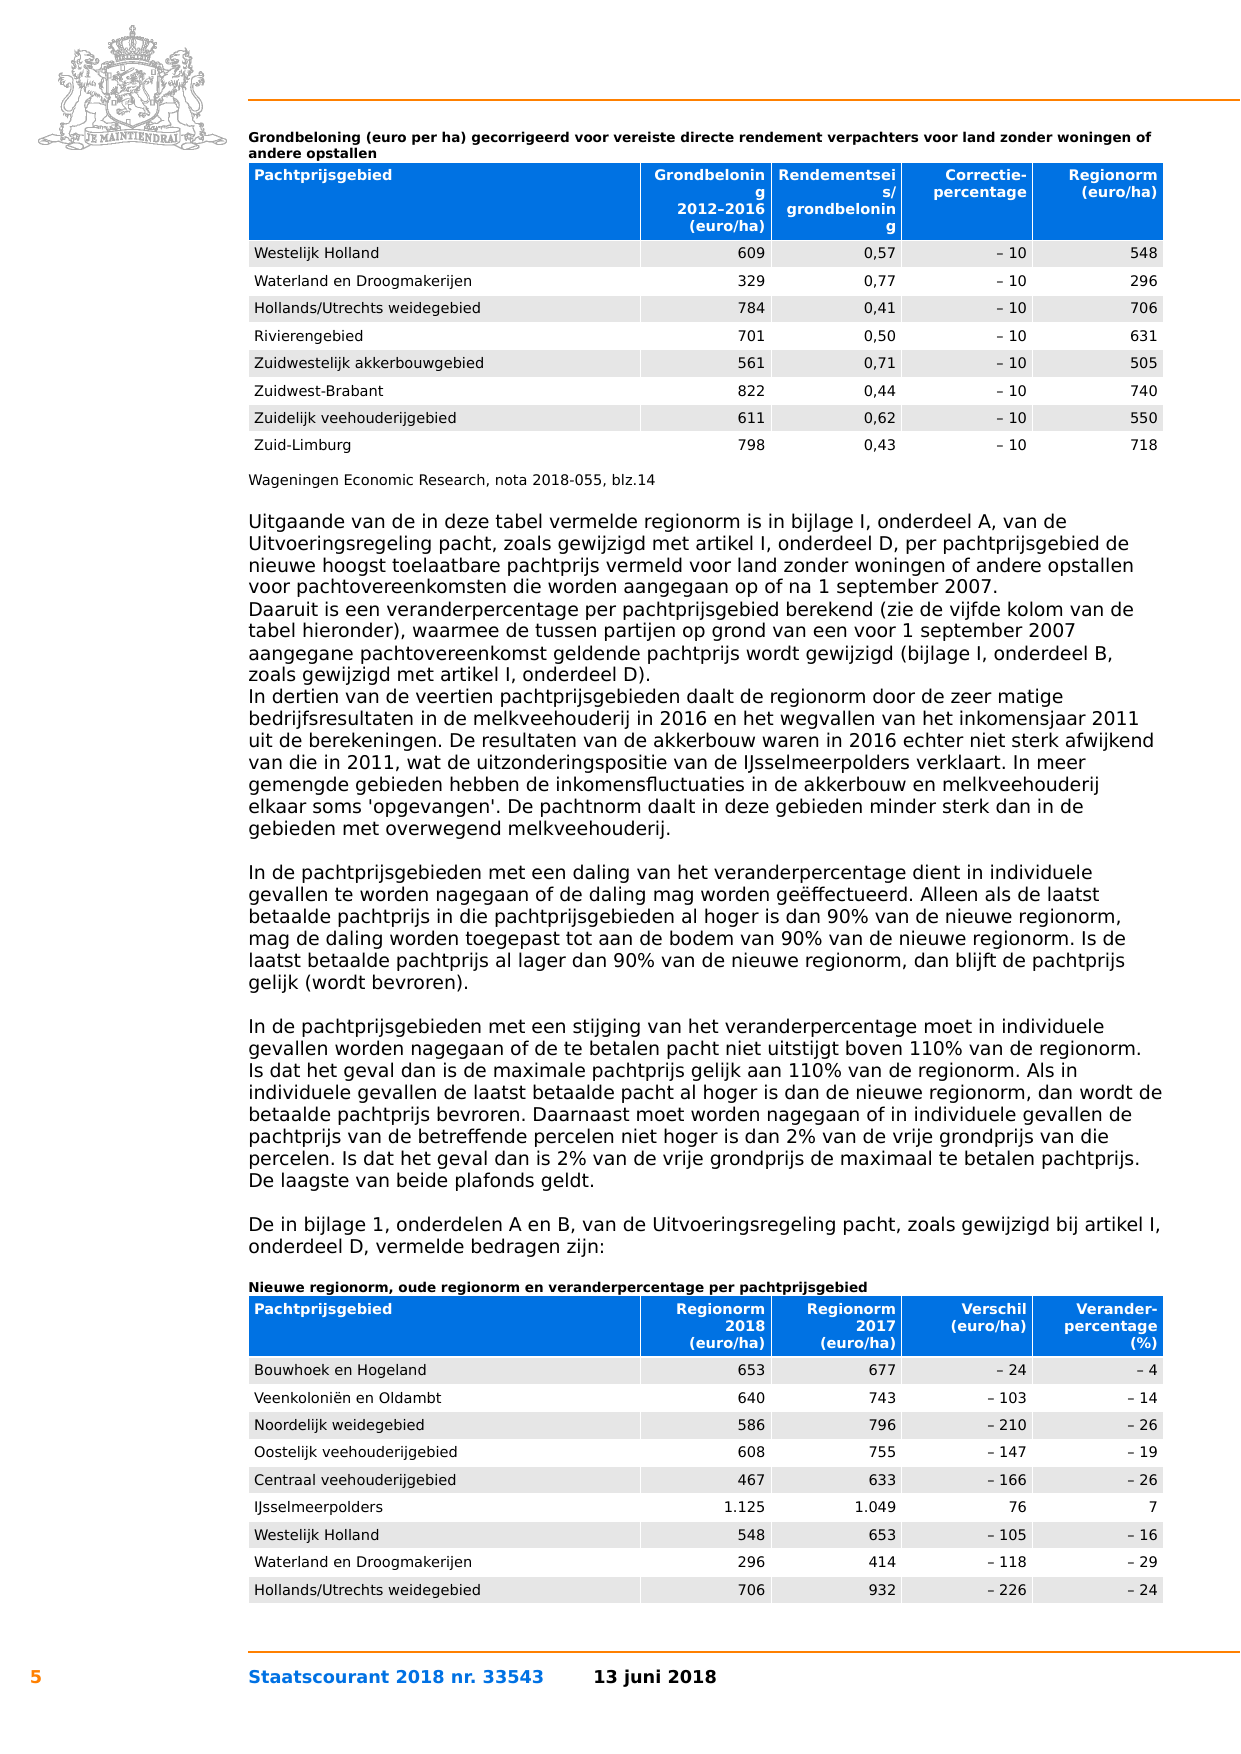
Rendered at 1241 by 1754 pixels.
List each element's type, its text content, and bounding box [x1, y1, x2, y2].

table_cell Zuidwest-Brabant [249, 378, 640, 404]
table_cell Westelijk Holland [249, 241, 640, 267]
table_cell Zuidelijk veehouderijgebied [249, 405, 640, 431]
table_cell Regionorm 2017 (euro/ha) [772, 1296, 901, 1356]
table_cell – 14 [1033, 1385, 1163, 1411]
table_cell 706 [1033, 296, 1163, 322]
table_cell 784 [641, 296, 771, 322]
table_cell 505 [1033, 350, 1163, 377]
table_cell – 29 [1033, 1549, 1163, 1576]
table_cell – 226 [902, 1577, 1032, 1603]
table_cell – 10 [902, 323, 1032, 349]
text Daaruit is een veranderpercentage per pachtprijsgebied berekend (zie de vijfde kolom van de tabel hieronder), waarmee de tussen partijen op grond van een voor 1 september 2007 aangegane pachtovereenkomst geldende pachtprijs wordt gewijzigd (bijlage I, onderdeel B, zoals gewijzigd met artikel I, onderdeel D). [248, 598, 1163, 686]
table_cell – 10 [902, 296, 1032, 322]
table_cell – 147 [902, 1440, 1032, 1466]
table_cell 653 [772, 1522, 901, 1548]
table_cell – 10 [902, 350, 1032, 377]
table_cell – 10 [902, 405, 1032, 431]
table_cell 548 [1033, 241, 1163, 267]
table_cell 609 [641, 241, 771, 267]
table_cell – 210 [902, 1412, 1032, 1439]
text In dertien van de veertien pachtprijsgebieden daalt de regionorm door de zeer matige bedrijfsresultaten in de melkveehouderij in 2016 en het wegvallen van het inkomensjaar 2011 uit de berekeningen. De resultaten van de akkerbouw waren in 2016 echter niet sterk afwijkend van die in 2011, wat de uitzonderingspositie van de IJsselmeerpolders verklaart. In meer gemengde gebieden hebben de inkomensfluctuaties in de akkerbouw en melkveehouderij elkaar soms 'opgevangen'. De pachtnorm daalt in deze gebieden minder sterk dan in de gebieden met overwegend melkveehouderij. [248, 686, 1163, 840]
table_cell 329 [641, 268, 771, 294]
table_cell 633 [772, 1467, 901, 1493]
table_cell Centraal veehouderijgebied [249, 1467, 640, 1493]
table_cell 743 [772, 1385, 901, 1411]
table_cell Pachtprijsgebied [249, 1296, 640, 1356]
table_cell – 26 [1033, 1467, 1163, 1493]
table_cell Zuidwestelijk akkerbouwgebied [249, 350, 640, 377]
picture [38, 25, 227, 150]
table_cell 718 [1033, 433, 1163, 459]
table_cell – 19 [1033, 1440, 1163, 1466]
table_cell Rendementseis/ grondbeloning [772, 163, 901, 240]
table_cell 0,62 [772, 405, 901, 431]
table_cell 640 [641, 1385, 771, 1411]
table_cell Grondbeloning 2012–2016 (euro/ha) [641, 163, 771, 240]
text In de pachtprijsgebieden met een daling van het veranderpercentage dient in individuele gevallen te worden nagegaan of de daling mag worden geëffectueerd. Alleen als de laatst betaalde pachtprijs in die pachtprijsgebieden al hoger is dan 90% van de nieuwe regionorm, mag de daling worden toegepast tot aan de bodem van 90% van de nieuwe regionorm. Is de laatst betaalde pachtprijs al lager dan 90% van de nieuwe regionorm, dan blijft de pachtprijs gelijk (wordt bevroren). [248, 862, 1163, 994]
table_cell – 24 [902, 1358, 1032, 1384]
text In de pachtprijsgebieden met een stijging van het veranderpercentage moet in individuele gevallen worden nagegaan of de te betalen pacht niet uitstijgt boven 110% van de regionorm. Is dat het geval dan is de maximale pachtprijs gelijk aan 110% van de regionorm. Als in individuele gevallen de laatst betaalde pacht al hoger is dan de nieuwe regionorm, dan wordt de betaalde pachtprijs bevroren. Daarnaast moet worden nagegaan of in individuele gevallen de pachtprijs van de betreffende percelen niet hoger is dan 2% van de vrije grondprijs van die percelen. Is dat het geval dan is 2% van de vrije grondprijs de maximaal te betalen pachtprijs. De laagste van beide plafonds geldt. [248, 1016, 1163, 1192]
table_cell 0,57 [772, 241, 901, 267]
table_cell 1.049 [772, 1495, 901, 1521]
table_cell IJsselmeerpolders [249, 1495, 640, 1521]
table_cell Verander-percentage (%) [1033, 1296, 1163, 1356]
table_cell Hollands/Utrechts weidegebied [249, 1577, 640, 1603]
table_cell 740 [1033, 378, 1163, 404]
table_cell 677 [772, 1358, 901, 1384]
table_cell Pachtprijsgebied [249, 163, 640, 240]
table_cell – 118 [902, 1549, 1032, 1576]
table_cell Regionorm 2018 (euro/ha) [641, 1296, 771, 1356]
table_cell 798 [641, 433, 771, 459]
table_cell 548 [641, 1522, 771, 1548]
table_cell 550 [1033, 405, 1163, 431]
table_cell Verschil (euro/ha) [902, 1296, 1032, 1356]
table_cell – 16 [1033, 1522, 1163, 1548]
table_cell Regionorm (euro/ha) [1033, 163, 1163, 240]
table_cell 755 [772, 1440, 901, 1466]
table_cell Waterland en Droogmakerijen [249, 268, 640, 294]
text Uitgaande van de in deze tabel vermelde regionorm is in bijlage I, onderdeel A, van de Uitvoeringsregeling pacht, zoals gewijzigd met artikel I, onderdeel D, per pachtprijsgebied de nieuwe hoogst toelaatbare pachtprijs vermeld voor land zonder woningen of andere opstallen voor pachtovereenkomsten die worden aangegaan op of na 1 september 2007. [248, 511, 1163, 598]
table_cell – 10 [902, 241, 1032, 267]
table_cell – 103 [902, 1385, 1032, 1411]
table_cell Hollands/Utrechts weidegebied [249, 296, 640, 322]
table_cell 0,50 [772, 323, 901, 349]
table_cell Bouwhoek en Hogeland [249, 1358, 640, 1384]
table_cell 1.125 [641, 1495, 771, 1521]
table_cell 414 [772, 1549, 901, 1576]
table_cell Zuid-Limburg [249, 433, 640, 459]
table_cell 608 [641, 1440, 771, 1466]
table_cell – 105 [902, 1522, 1032, 1548]
table_header Grondbeloning (euro per ha) gecorrigeerd voor vereiste directe rendement verpachters voor land zonder woningen of andere opstallen [248, 130, 1163, 161]
table_cell 0,77 [772, 268, 901, 294]
table_cell – 10 [902, 378, 1032, 404]
table_cell 76 [902, 1495, 1032, 1521]
table_cell 0,44 [772, 378, 901, 404]
table_cell – 26 [1033, 1412, 1163, 1439]
table_cell Noordelijk weidegebied [249, 1412, 640, 1439]
table_cell 653 [641, 1358, 771, 1384]
table_cell 561 [641, 350, 771, 377]
table_cell 467 [641, 1467, 771, 1493]
table_cell – 10 [902, 433, 1032, 459]
table_cell 296 [1033, 268, 1163, 294]
table_cell Veenkoloniën en Oldambt [249, 1385, 640, 1411]
table_cell 932 [772, 1577, 901, 1603]
table_cell 7 [1033, 1495, 1163, 1521]
table_cell Correctie- percentage [902, 163, 1032, 240]
table_cell 706 [641, 1577, 771, 1603]
table_cell 631 [1033, 323, 1163, 349]
table_cell – 24 [1033, 1577, 1163, 1603]
table_cell 0,43 [772, 433, 901, 459]
table_cell Oostelijk veehouderijgebied [249, 1440, 640, 1466]
table_cell Westelijk Holland [249, 1522, 640, 1548]
table_cell 611 [641, 405, 771, 431]
table_cell – 10 [902, 268, 1032, 294]
table_cell – 4 [1033, 1358, 1163, 1384]
table_cell 796 [772, 1412, 901, 1439]
table_cell Rivierengebied [249, 323, 640, 349]
table_cell 701 [641, 323, 771, 349]
text De in bijlage 1, onderdelen A en B, van de Uitvoeringsregeling pacht, zoals gewijzigd bij artikel I, onderdeel D, vermelde bedragen zijn: [248, 1213, 1163, 1257]
table_cell Waterland en Droogmakerijen [249, 1549, 640, 1576]
table_cell 0,41 [772, 296, 901, 322]
table_cell 0,71 [772, 350, 901, 377]
table_cell Wageningen Economic Research, nota 2018-055, blz.14 [248, 460, 1163, 489]
table_cell 586 [641, 1412, 771, 1439]
table_header Nieuwe regionorm, oude regionorm en veranderpercentage per pachtprijsgebied [248, 1279, 1163, 1295]
table_cell – 166 [902, 1467, 1032, 1493]
table_cell 296 [641, 1549, 771, 1576]
table_cell 822 [641, 378, 771, 404]
